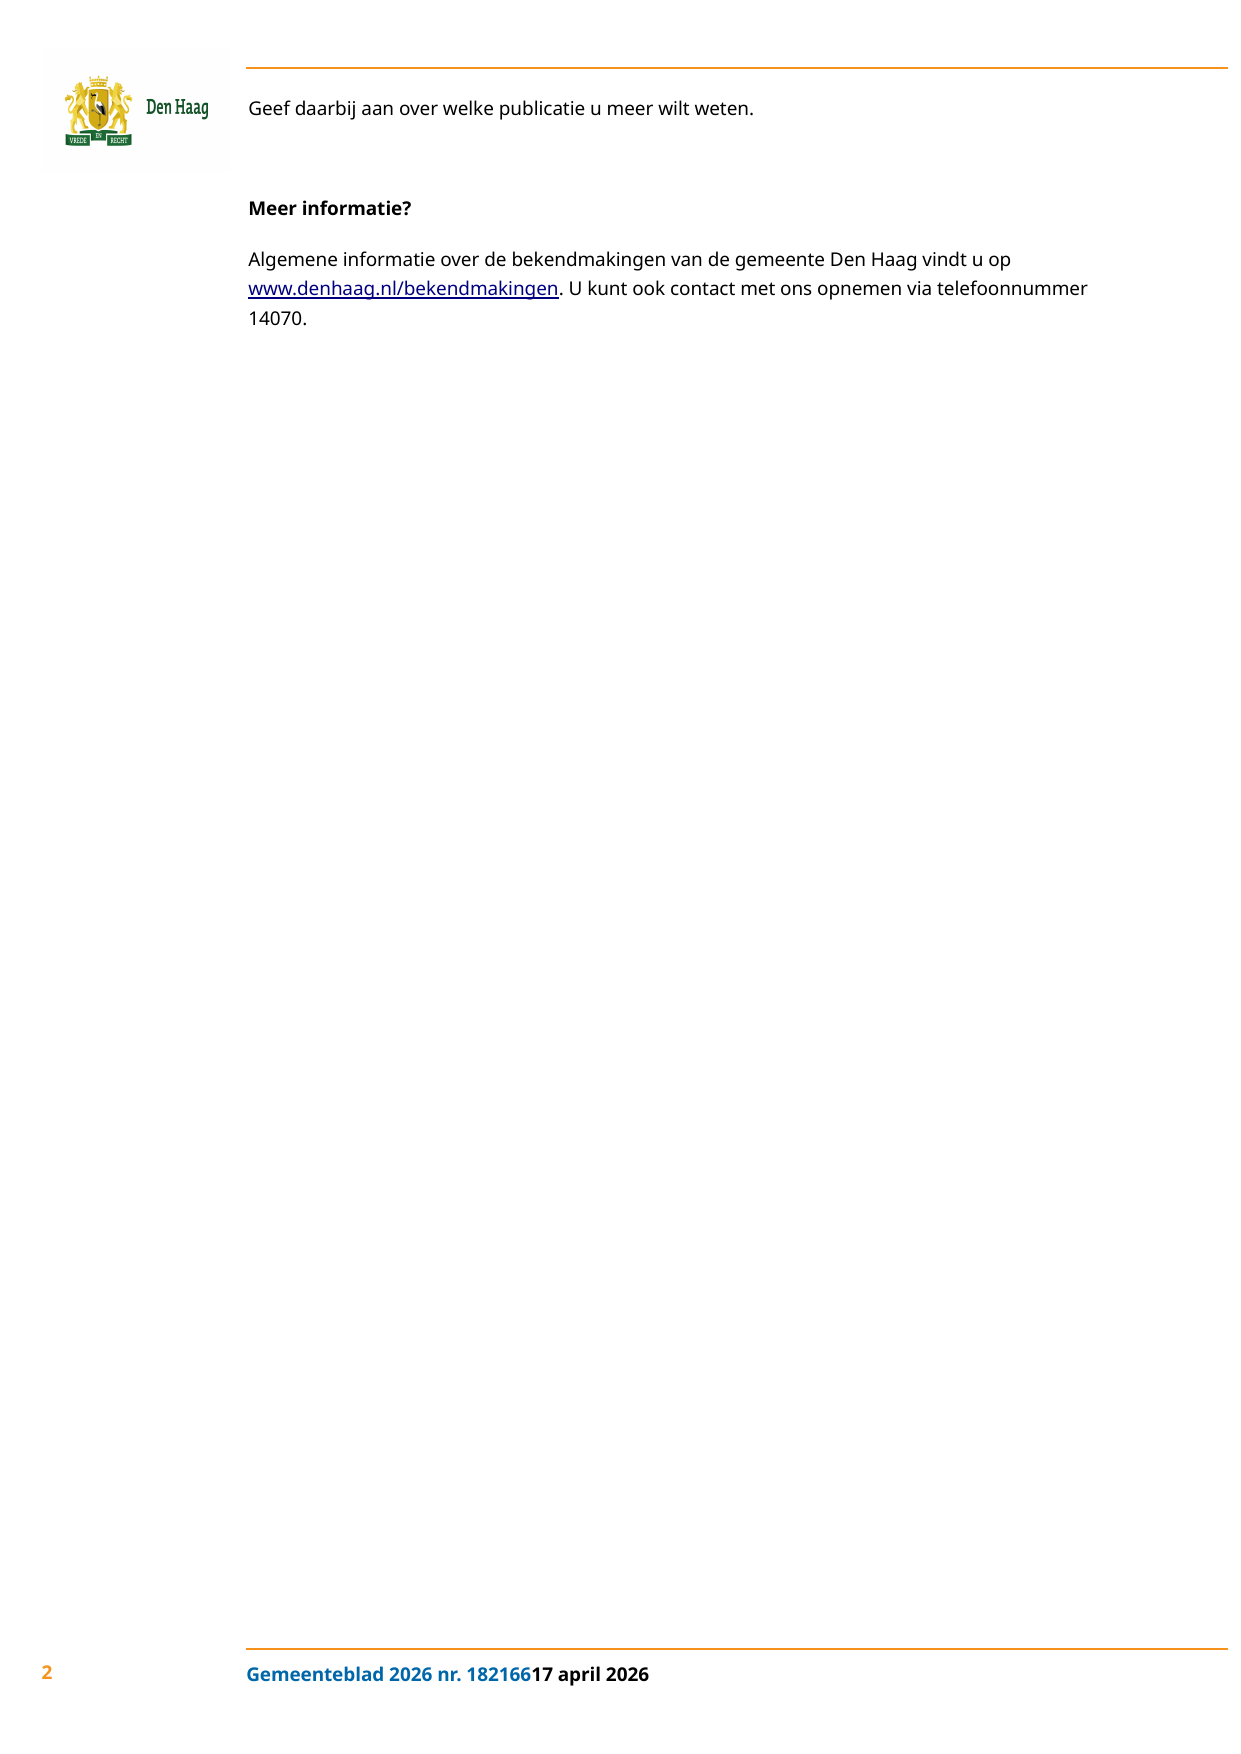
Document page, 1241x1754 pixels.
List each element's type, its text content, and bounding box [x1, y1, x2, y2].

text Geef daarbij aan over welke publicatie u meer wilt weten. [248, 95, 1152, 121]
picture [41, 47, 231, 172]
text Algemene informatie over de bekendmakingen van de gemeente Den Haag vindt u op www.denhaag.nl/bekendmakingen. U kunt ook contact met ons opnemen via telefoonnummer 14070. [248, 246, 1152, 331]
text Meer informatie? [248, 196, 1152, 221]
